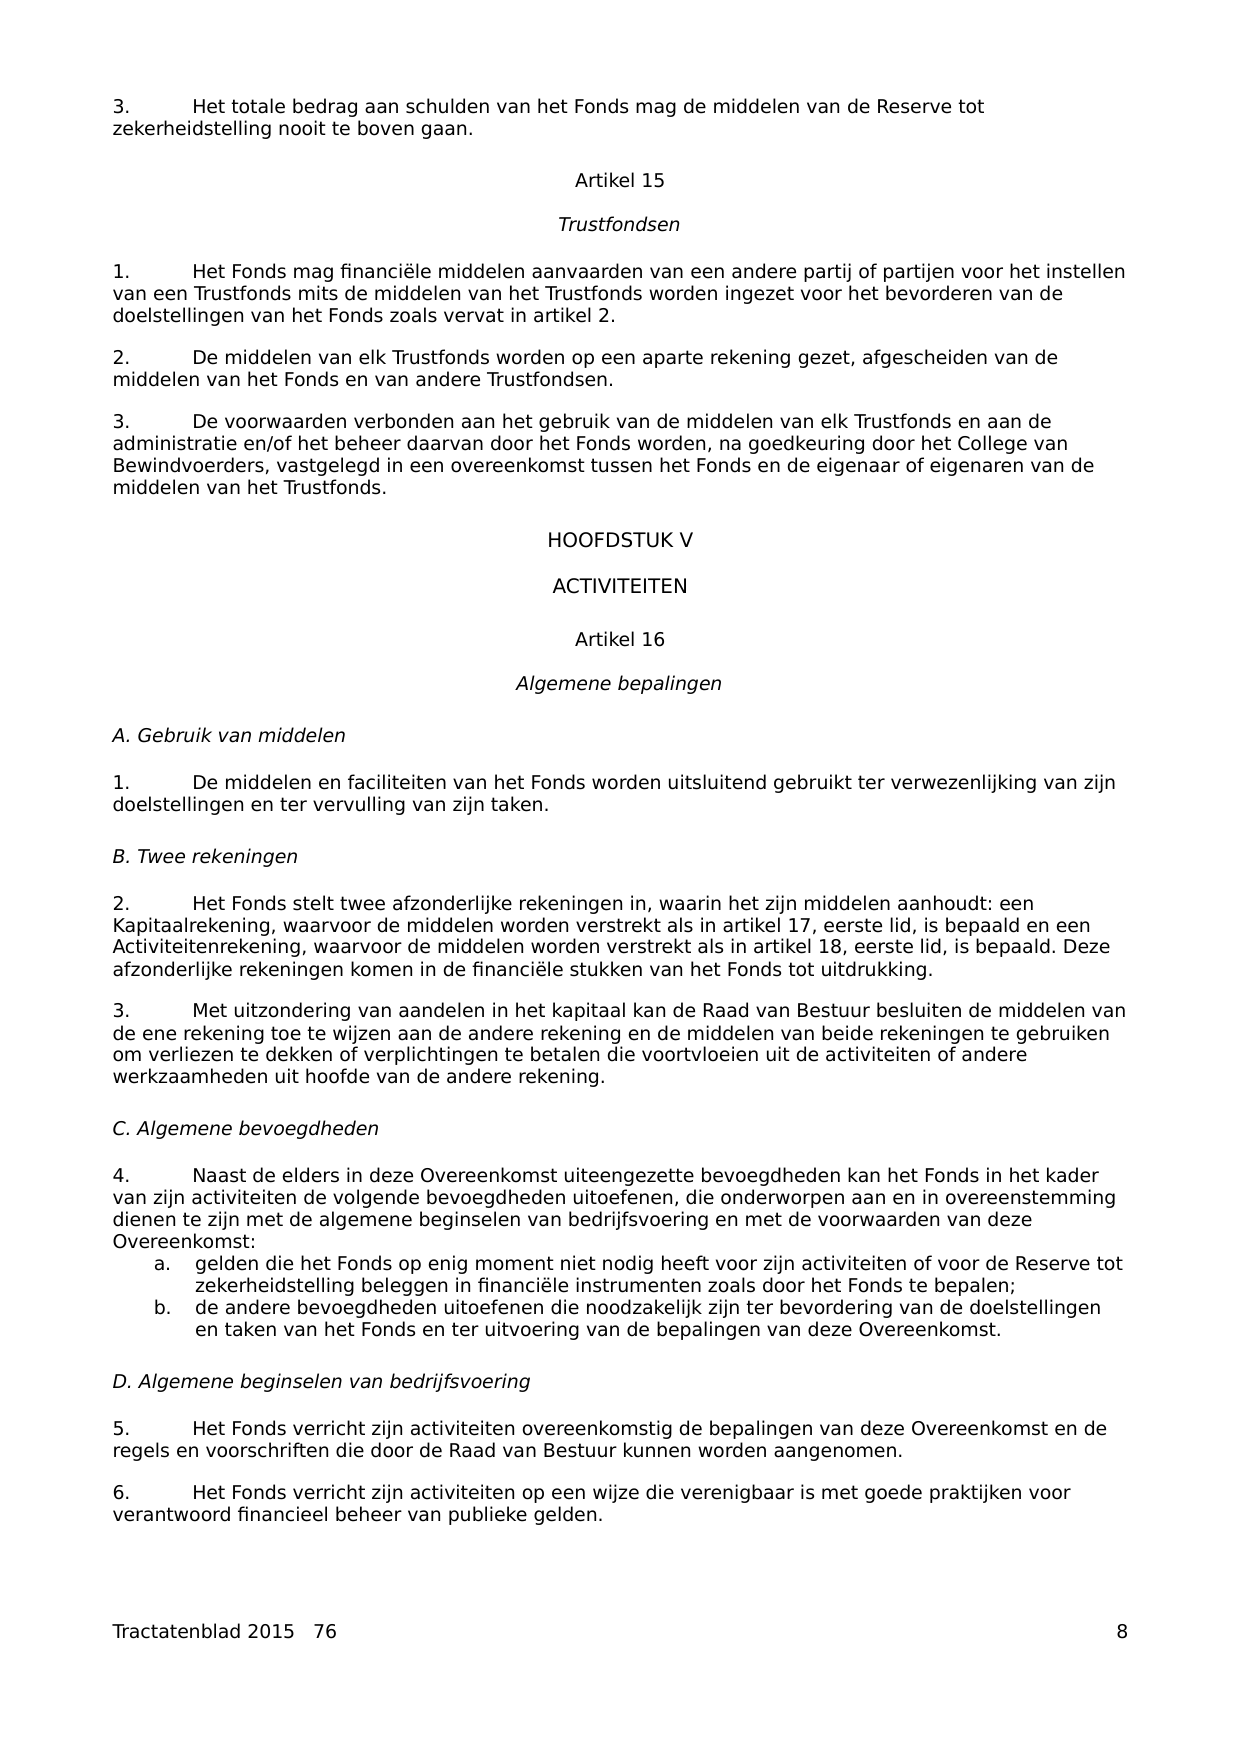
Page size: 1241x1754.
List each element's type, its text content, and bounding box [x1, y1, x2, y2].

text 3. Met uitzondering van aandelen in het kapitaal kan de Raad van Bestuur besluiten de middelen van de ene rekening toe te wijzen aan de andere rekening en de middelen van beide rekeningen te gebruiken om verliezen te dekken of verplichtingen te betalen die voortvloeien uit de activiteiten of andere werkzaamheden uit hoofde van de andere rekening. [112, 1000, 1128, 1088]
text 2. Het Fonds stelt twee afzonderlijke rekeningen in, waarin het zijn middelen aanhoudt: een Kapitaalrekening, waarvoor de middelen worden verstrekt als in artikel 17, eerste lid, is bepaald en een Activiteitenrekening, waarvoor de middelen worden verstrekt als in artikel 18, eerste lid, is bepaald. Deze afzonderlijke rekeningen komen in de financiële stukken van het Fonds tot uitdrukking. [112, 892, 1128, 980]
subtitle D. Algemene beginselen van bedrijfsvoering [112, 1371, 1128, 1393]
subtitle A. Gebruik van middelen [112, 724, 1128, 747]
text 3. Het totale bedrag aan schulden van het Fonds mag de middelen van de Reserve tot zekerheidstelling nooit te boven gaan. [112, 96, 1128, 140]
text 3. De voorwaarden verbonden aan het gebruik van de middelen van elk Trustfonds en aan de administratie en/of het beheer daarvan door het Fonds worden, na goedkeuring door het College van Bewindvoerders, vastgelegd in een overeenkomst tussen het Fonds en de eigenaar of eigenaren van de middelen van het Trustfonds. [112, 411, 1128, 499]
text b. de andere bevoegdheden uitoefenen die noodzakelijk zijn ter bevordering van de doelstellingen en taken van het Fonds en ter uitvoering van de bepalingen van deze Overeenkomst. [153, 1297, 1128, 1341]
subtitle HOOFDSTUK V ACTIVITEITEN [112, 529, 1128, 599]
text 2. De middelen van elk Trustfonds worden op een aparte rekening gezet, afgescheiden van de middelen van het Fonds en van andere Trustfondsen. [112, 347, 1128, 391]
text a. gelden die het Fonds op enig moment niet nodig heeft voor zijn activiteiten of voor de Reserve tot zekerheidstelling beleggen in financiële instrumenten zoals door het Fonds te bepalen; [153, 1253, 1128, 1297]
subtitle Artikel 15 Trustfondsen [112, 170, 1128, 236]
subtitle Artikel 16 Algemene bepalingen [112, 629, 1128, 694]
subtitle C. Algemene bevoegdheden [112, 1118, 1128, 1140]
text 1. Het Fonds mag financiële middelen aanvaarden van een andere partij of partijen voor het instellen van een Trustfonds mits de middelen van het Trustfonds worden ingezet voor het bevorderen van de doelstellingen van het Fonds zoals vervat in artikel 2. [112, 261, 1128, 327]
text 4. Naast de elders in deze Overeenkomst uiteengezette bevoegdheden kan het Fonds in het kader van zijn activiteiten de volgende bevoegdheden uitoefenen, die onderworpen aan en in overeenstemming dienen te zijn met de algemene beginselen van bedrijfsvoering en met de voorwaarden van deze Overeenkomst: [112, 1165, 1128, 1253]
text 5. Het Fonds verricht zijn activiteiten overeenkomstig de bepalingen van deze Overeenkomst en de regels en voorschriften die door de Raad van Bestuur kunnen worden aangenomen. [112, 1418, 1128, 1462]
text 1. De middelen en faciliteiten van het Fonds worden uitsluitend gebruikt ter verwezenlijking van zijn doelstellingen en ter vervulling van zijn taken. [112, 772, 1128, 816]
text 6. Het Fonds verricht zijn activiteiten op een wijze die verenigbaar is met goede praktijken voor verantwoord financieel beheer van publieke gelden. [112, 1482, 1128, 1526]
subtitle B. Twee rekeningen [112, 846, 1128, 867]
